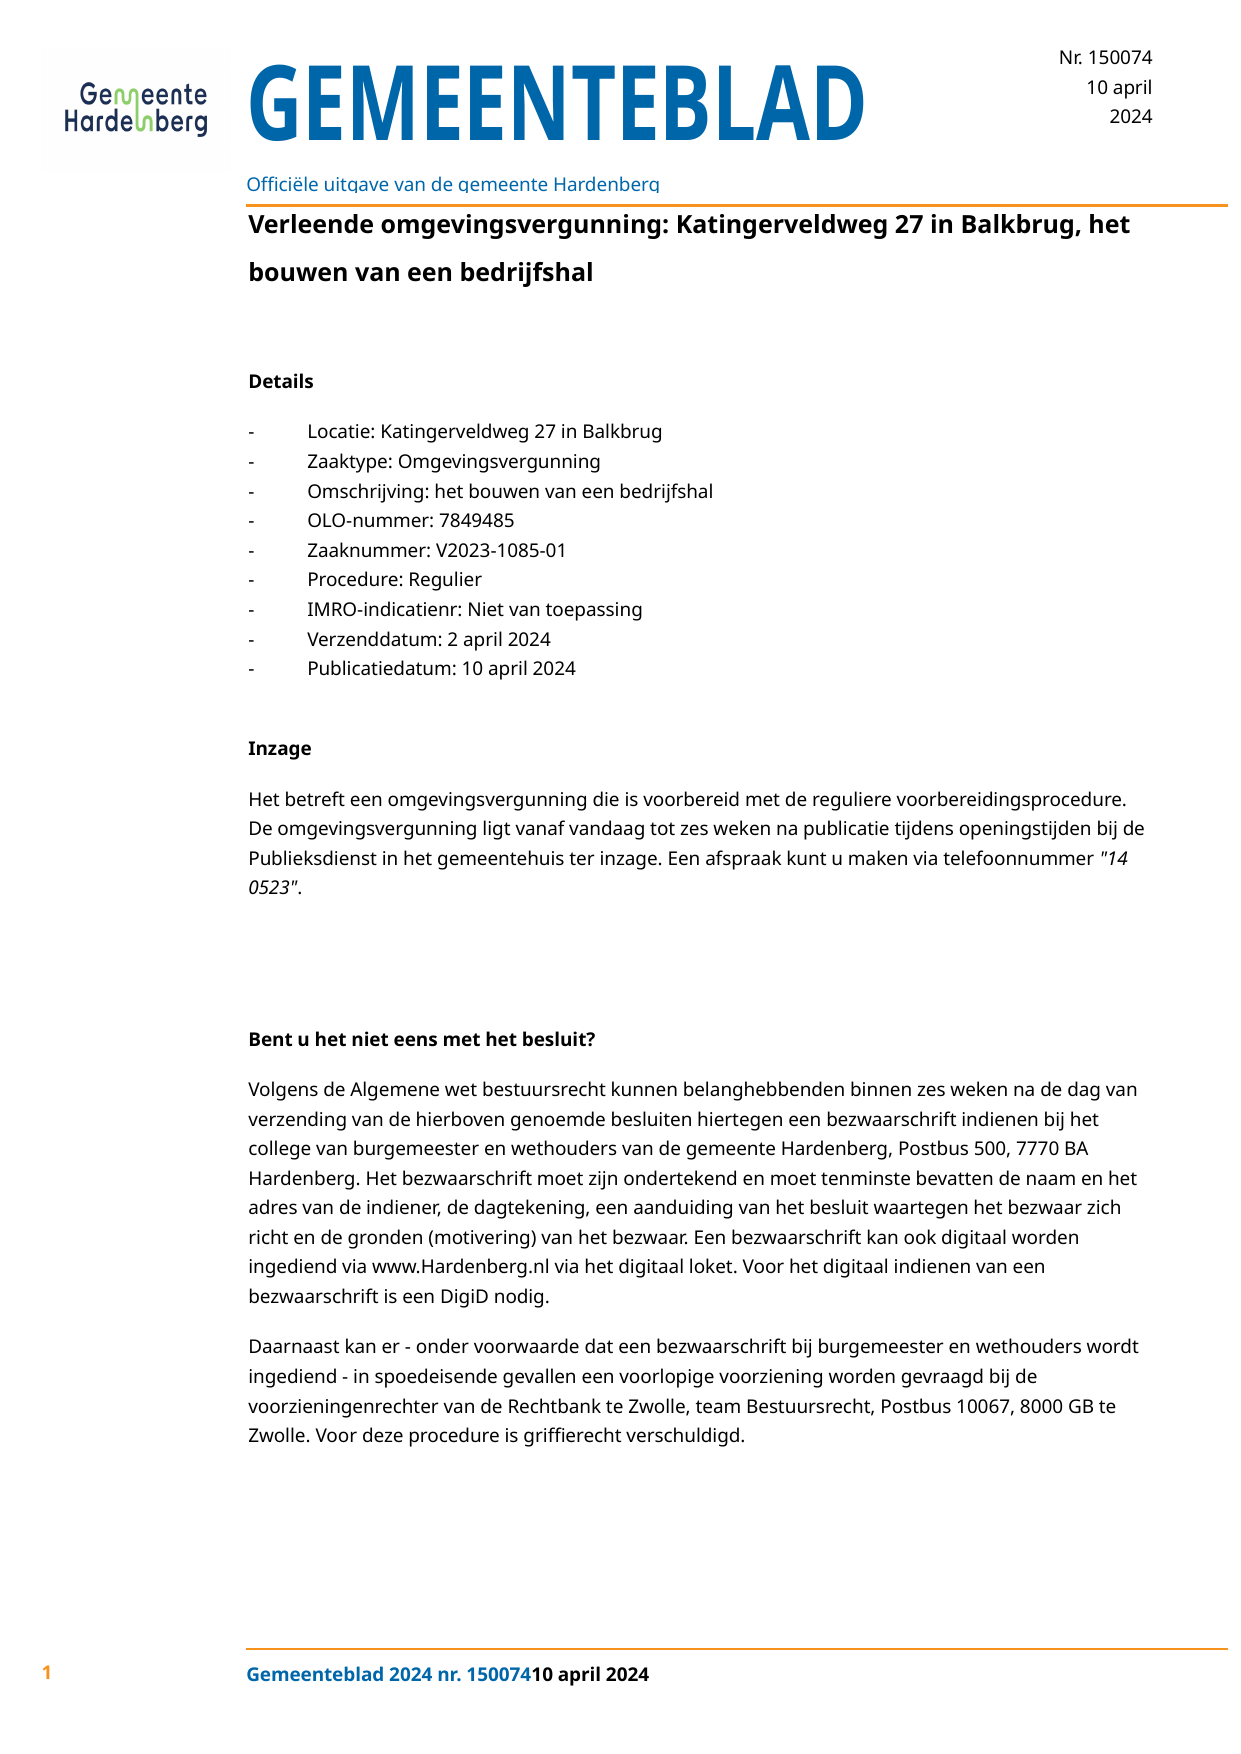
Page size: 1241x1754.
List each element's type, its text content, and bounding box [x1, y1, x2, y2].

text Bent u het niet eens met het besluit? [248, 1026, 1152, 1052]
text Daarnaast kan er - onder voorwaarde dat een bezwaarschrift bij burgemeester en wethouders wordt ingediend - in spoedeisende gevallen een voorlopige voorziening worden gevraagd bij de voorzieningenrechter van de Rechtbank te Zwolle, team Bestuursrecht, Postbus 10067, 8000 GB te Zwolle. Voor deze procedure is griffierecht verschuldigd. [248, 1334, 1152, 1448]
list Zaaktype: Omgevingsvergunning [248, 448, 1152, 474]
text Volgens de Algemene wet bestuursrecht kunnen belanghebbenden binnen zes weken na de dag van verzending van de hierboven genoemde besluiten hiertegen een bezwaarschrift indienen bij het college van burgemeester en wethouders van de gemeente Hardenberg, Postbus 500, 7770 BA Hardenberg. Het bezwaarschrift moet zijn ondertekend en moet tenminste bevatten de naam en het adres van de indiener, de dagtekening, een aanduiding van het besluit waartegen het bezwaar zich richt en de gronden (motivering) van het bezwaar. Een bezwaarschrift kan ook digitaal worden ingediend via www.Hardenberg.nl via het digitaal loket. Voor het digitaal indienen van een bezwaarschrift is een DigiD nodig. [248, 1076, 1152, 1309]
list Omschrijving: het bouwen van een bedrijfshal [248, 478, 1152, 504]
list Procedure: Regulier [248, 567, 1152, 592]
text Het betreft een omgevingsvergunning die is voorbereid met de reguliere voorbereidingsprocedure. De omgevingsvergunning ligt vanaf vandaag tot zes weken na publicatie tijdens openingstijden bij de Publieksdienst in het gemeentehuis ter inzage. Een afspraak kunt u maken via telefoonnummer "14 0523". [248, 786, 1152, 900]
picture [41, 47, 231, 172]
list Locatie: Katingerveldweg 27 in Balkbrug [248, 419, 1152, 444]
text Verleende omgevingsvergunning: Katingerveldweg 27 in Balkbrug, het bouwen van een bedrijfshal [248, 207, 1152, 288]
text Inzage [248, 735, 1152, 761]
list Publicatiedatum: 10 april 2024 [248, 655, 1152, 681]
list IMRO-indicatienr: Niet van toepassing [248, 596, 1152, 622]
text Details [248, 368, 1152, 394]
list OLO-nummer: 7849485 [248, 507, 1152, 533]
list Verzenddatum: 2 april 2024 [248, 626, 1152, 652]
list Zaaknummer: V2023-1085-01 [248, 537, 1152, 563]
